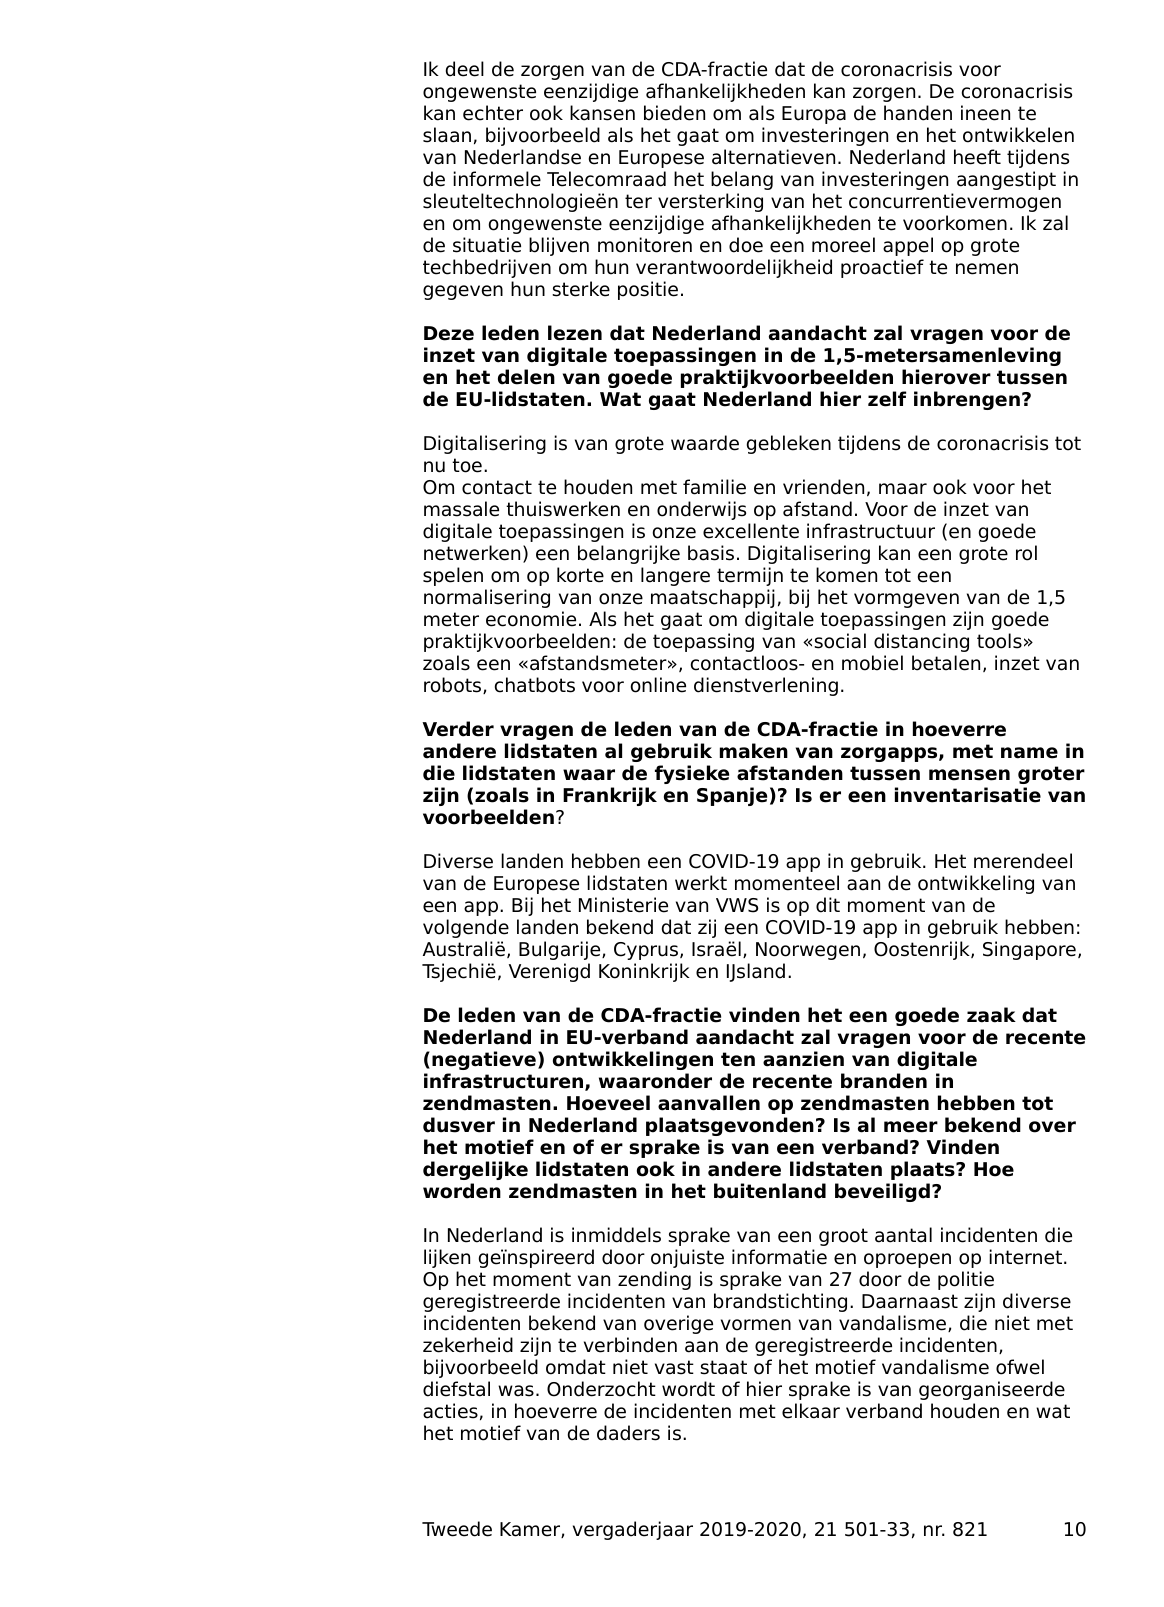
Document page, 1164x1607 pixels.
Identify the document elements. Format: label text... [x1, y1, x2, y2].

text Digitalisering is van grote waarde gebleken tijdens de coronacrisis tot nu toe. [422, 433, 1087, 477]
text Diverse landen hebben een COVID-19 app in gebruik. Het merendeel van de Europese lidstaten werkt momenteel aan de ontwikkeling van een app. Bij het Ministerie van VWS is op dit moment van de volgende landen bekend dat zij een COVID-19 app in gebruik hebben: Australië, Bulgarije, Cyprus, Israël, Noorwegen, Oostenrijk, Singapore, Tsjechië, Verenigd Koninkrijk en IJsland. [422, 851, 1087, 983]
text In Nederland is inmiddels sprake van een groot aantal incidenten die lijken geïnspireerd door onjuiste informatie en oproepen op internet. Op het moment van zending is sprake van 27 door de politie geregistreerde incidenten van brandstichting. Daarnaast zijn diverse incidenten bekend van overige vormen van vandalisme, die niet met zekerheid zijn te verbinden aan de geregistreerde incidenten, bijvoorbeeld omdat niet vast staat of het motief vandalisme ofwel diefstal was. Onderzocht wordt of hier sprake is van georganiseerde acties, in hoeverre de incidenten met elkaar verband houden en wat het motief van de daders is. [422, 1225, 1087, 1445]
text Deze leden lezen dat Nederland aandacht zal vragen voor de inzet van digitale toepassingen in de 1,5-metersamenleving en het delen van goede praktijkvoorbeelden hierover tussen de EU-lidstaten. Wat gaat Nederland hier zelf inbrengen? [422, 323, 1087, 411]
text De leden van de CDA-fractie vinden het een goede zaak dat Nederland in EU-verband aandacht zal vragen voor de recente (negatieve) ontwikkelingen ten aanzien van digitale infrastructuren, waaronder de recente branden in zendmasten. Hoeveel aanvallen op zendmasten hebben tot dusver in Nederland plaatsgevonden? Is al meer bekend over het motief en of er sprake is van een verband? Vinden dergelijke lidstaten ook in andere lidstaten plaats? Hoe worden zendmasten in het buitenland beveiligd? [422, 1005, 1087, 1203]
text Verder vragen de leden van de CDA-fractie in hoeverre andere lidstaten al gebruik maken van zorgapps, met name in die lidstaten waar de fysieke afstanden tussen mensen groter zijn (zoals in Frankrijk en Spanje)? Is er een inventarisatie van voorbeelden? [422, 719, 1087, 829]
text Ik deel de zorgen van de CDA-fractie dat de coronacrisis voor ongewenste eenzijdige afhankelijkheden kan zorgen. De coronacrisis kan echter ook kansen bieden om als Europa de handen ineen te slaan, bijvoorbeeld als het gaat om investeringen en het ontwikkelen van Nederlandse en Europese alternatieven. Nederland heeft tijdens de informele Telecomraad het belang van investeringen aangestipt in sleuteltechnologieën ter versterking van het concurrentievermogen en om ongewenste eenzijdige afhankelijkheden te voorkomen. Ik zal de situatie blijven monitoren en doe een moreel appel op grote techbedrijven om hun verantwoordelijkheid proactief te nemen gegeven hun sterke positie. [422, 59, 1087, 301]
text Om contact te houden met familie en vrienden, maar ook voor het massale thuiswerken en onderwijs op afstand. Voor de inzet van digitale toepassingen is onze excellente infrastructuur (en goede netwerken) een belangrijke basis. Digitalisering kan een grote rol spelen om op korte en langere termijn te komen tot een normalisering van onze maatschappij, bij het vormgeven van de 1,5 meter economie. Als het gaat om digitale toepassingen zijn goede praktijkvoorbeelden: de toepassing van «social distancing tools» zoals een «afstandsmeter», contactloos- en mobiel betalen, inzet van robots, chatbots voor online dienstverlening. [422, 477, 1087, 697]
